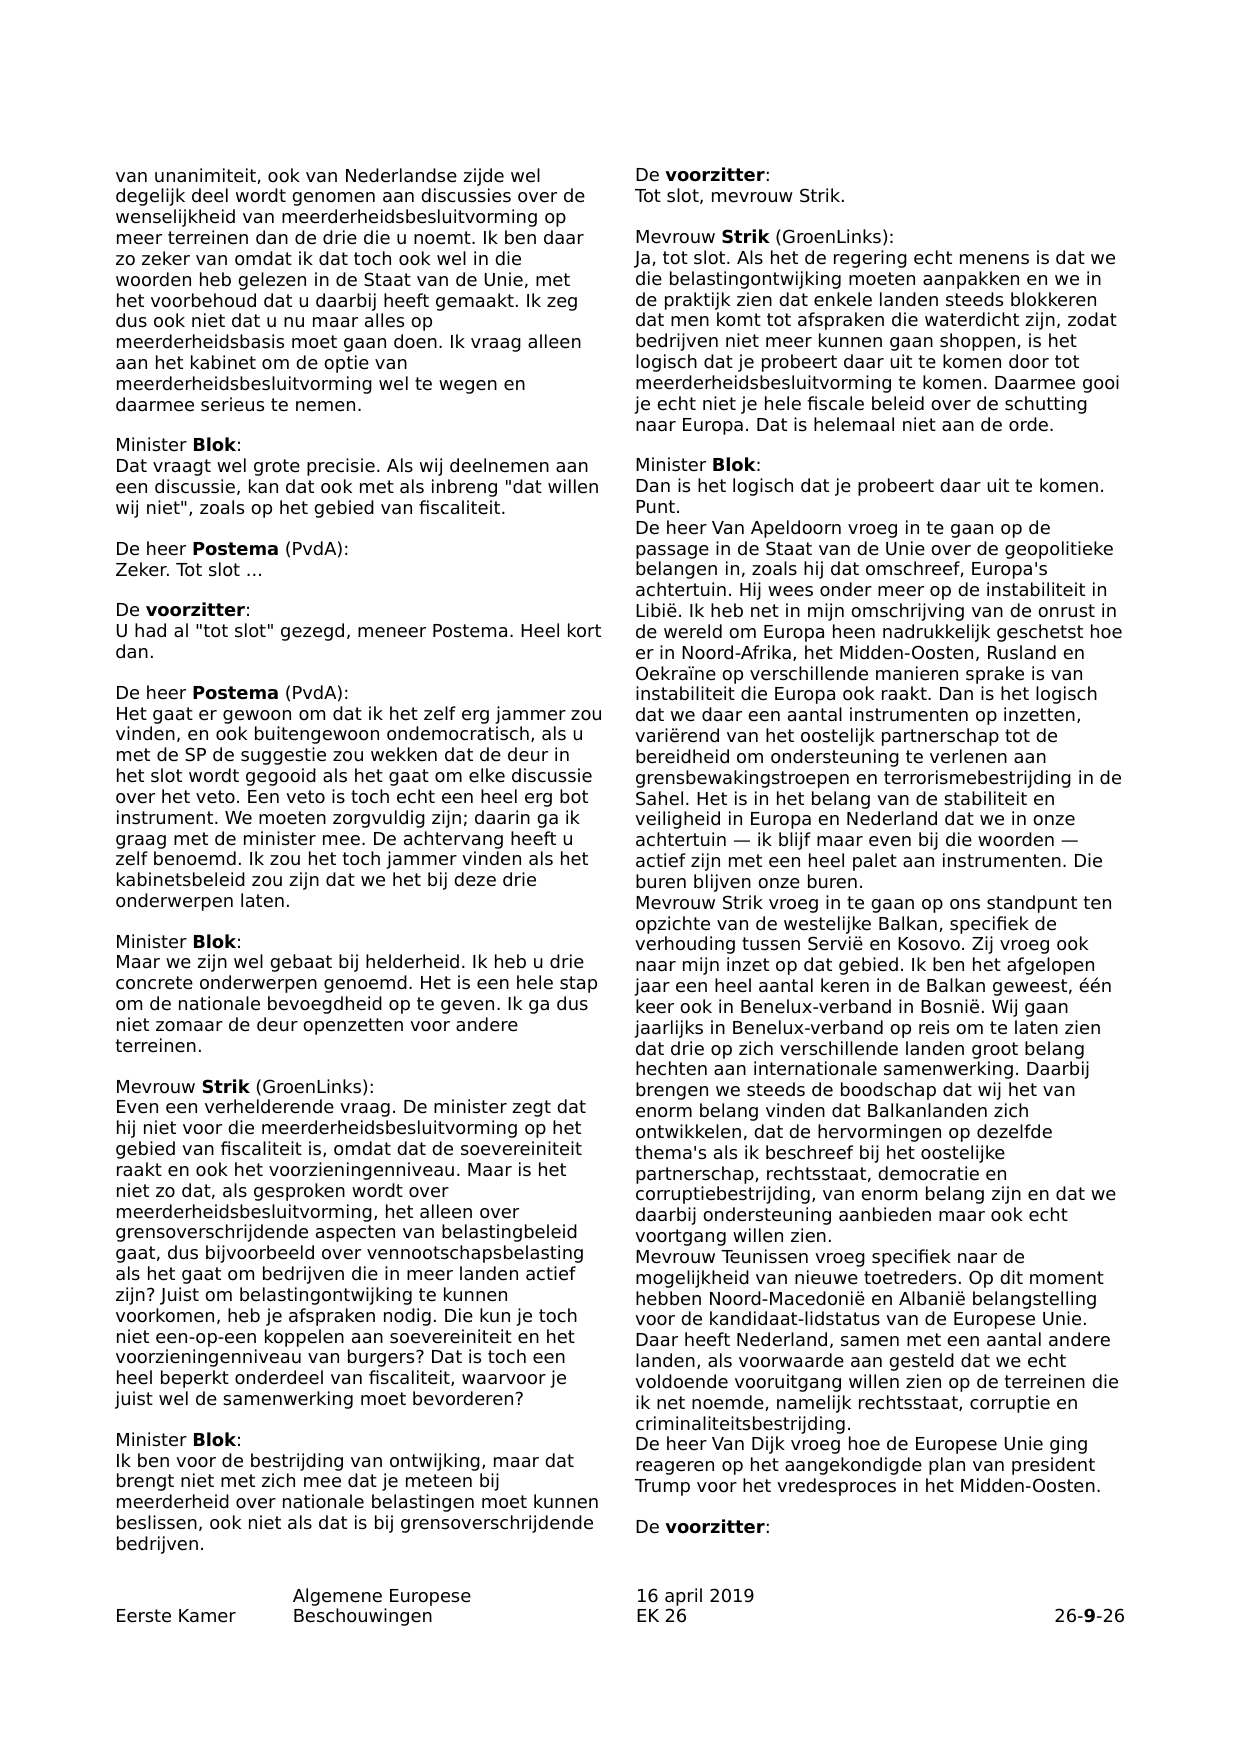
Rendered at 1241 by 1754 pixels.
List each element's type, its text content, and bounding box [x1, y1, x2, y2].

text Mevrouw Strik vroeg in te gaan op ons standpunt ten opzichte van de westelijke Balkan, specifiek de verhouding tussen Servië en Kosovo. Zij vroeg ook naar mijn inzet op dat gebied. Ik ben het afgelopen jaar een heel aantal keren in de Balkan geweest, één keer ook in Benelux-verband in Bosnië. Wij gaan jaarlijks in Benelux-verband op reis om te laten zien dat drie op zich verschillende landen groot belang hechten aan internationale samenwerking. Daarbij brengen we steeds de boodschap dat wij het van enorm belang vinden dat Balkanlanden zich ontwikkelen, dat de hervormingen op dezelfde thema's als ik beschreef bij het oostelijke partnerschap, rechtsstaat, democratie en corruptiebestrijding, van enorm belang zijn en dat we daarbij ondersteuning aanbieden maar ook echt voortgang willen zien. [635, 892, 1125, 1247]
text Mevrouw Strik (GroenLinks): [115, 1076, 605, 1097]
text De heer Postema (PvdA): [115, 538, 605, 559]
text Minister Blok: [115, 1430, 605, 1450]
text Dat vraagt wel grote precisie. Als wij deelnemen aan een discussie, kan dat ook met als inbreng "dat willen wij niet", zoals op het gebied van fiscaliteit. [115, 456, 605, 518]
text Zeker. Tot slot ... [115, 559, 605, 580]
text Minister Blok: [115, 932, 605, 952]
text Even een verhelderende vraag. De minister zegt dat hij niet voor die meerderheidsbesluitvorming op het gebied van fiscaliteit is, omdat dat de soevereiniteit raakt en ook het voorzieningenniveau. Maar is het niet zo dat, als gesproken wordt over meerderheidsbesluitvorming, het alleen over grensoverschrijdende aspecten van belastingbeleid gaat, dus bijvoorbeeld over vennootschapsbelasting als het gaat om bedrijven die in meer landen actief zijn? Juist om belastingontwijking te kunnen voorkomen, heb je afspraken nodig. Die kun je toch niet een-op-een koppelen aan soevereiniteit en het voorzieningenniveau van burgers? Dat is toch een heel beperkt onderdeel van fiscaliteit, waarvoor je juist wel de samenwerking moet bevorderen? [115, 1097, 605, 1410]
text De voorzitter: [115, 600, 605, 621]
text De heer Van Apeldoorn vroeg in te gaan op de passage in de Staat van de Unie over de geopolitieke belangen in, zoals hij dat omschreef, Europa's achtertuin. Hij wees onder meer op de instabiliteit in Libië. Ik heb net in mijn omschrijving van de onrust in de wereld om Europa heen nadrukkelijk geschetst hoe er in Noord-Afrika, het Midden-Oosten, Rusland en Oekraïne op verschillende manieren sprake is van instabiliteit die Europa ook raakt. Dan is het logisch dat we daar een aantal instrumenten op inzetten, variërend van het oostelijk partnerschap tot de bereidheid om ondersteuning te verlenen aan grensbewakingstroepen en terrorismebestrijding in de Sahel. Het is in het belang van de stabiliteit en veiligheid in Europa en Nederland dat we in onze achtertuin — ik blijf maar even bij die woorden — actief zijn met een heel palet aan instrumenten. Die buren blijven onze buren. [635, 517, 1125, 892]
text Mevrouw Strik (GroenLinks): [635, 227, 1125, 248]
text Tot slot, mevrouw Strik. [635, 186, 1125, 207]
text Minister Blok: [115, 435, 605, 456]
text De voorzitter: [635, 165, 1125, 186]
text De heer Van Dijk vroeg hoe de Europese Unie ging reageren op het aangekondigde plan van president Trump voor het vredesproces in het Midden-Oosten. [635, 1434, 1125, 1497]
text De voorzitter: [635, 1517, 1125, 1537]
text Het gaat er gewoon om dat ik het zelf erg jammer zou vinden, en ook buitengewoon ondemocratisch, als u met de SP de suggestie zou wekken dat de deur in het slot wordt gegooid als het gaat om elke discussie over het veto. Een veto is toch echt een heel erg bot instrument. We moeten zorgvuldig zijn; daarin ga ik graag met de minister mee. De achtervang heeft u zelf benoemd. Ik zou het toch jammer vinden als het kabinetsbeleid zou zijn dat we het bij deze drie onderwerpen laten. [115, 703, 605, 912]
text van unanimiteit, ook van Nederlandse zijde wel degelijk deel wordt genomen aan discussies over de wenselijkheid van meerderheidsbesluitvorming op meer terreinen dan de drie die u noemt. Ik ben daar zo zeker van omdat ik dat toch ook wel in die woorden heb gelezen in de Staat van de Unie, met het voorbehoud dat u daarbij heeft gemaakt. Ik zeg dus ook niet dat u nu maar alles op meerderheidsbasis moet gaan doen. Ik vraag alleen aan het kabinet om de optie van meerderheidsbesluitvorming wel te wegen en daarmee serieus te nemen. [115, 165, 605, 415]
text De heer Postema (PvdA): [115, 682, 605, 703]
text Maar we zijn wel gebaat bij helderheid. Ik heb u drie concrete onderwerpen genoemd. Het is een hele stap om de nationale bevoegdheid op te geven. Ik ga dus niet zomaar de deur openzetten voor andere terreinen. [115, 952, 605, 1056]
text Ja, tot slot. Als het de regering echt menens is dat we die belastingontwijking moeten aanpakken en we in de praktijk zien dat enkele landen steeds blokkeren dat men komt tot afspraken die waterdicht zijn, zodat bedrijven niet meer kunnen gaan shoppen, is het logisch dat je probeert daar uit te komen door tot meerderheidsbesluitvorming te komen. Daarmee gooi je echt niet je hele fiscale beleid over de schutting naar Europa. Dat is helemaal niet aan de orde. [635, 248, 1125, 435]
text Ik ben voor de bestrijding van ontwijking, maar dat brengt niet met zich mee dat je meteen bij meerderheid over nationale belastingen moet kunnen beslissen, ook niet als dat is bij grensoverschrijdende bedrijven. [115, 1450, 605, 1554]
text Dan is het logisch dat je probeert daar uit te komen. Punt. [635, 476, 1125, 517]
text U had al "tot slot" gezegd, meneer Postema. Heel kort dan. [115, 621, 605, 662]
text Minister Blok: [635, 455, 1125, 476]
text Mevrouw Teunissen vroeg specifiek naar de mogelijkheid van nieuwe toetreders. Op dit moment hebben Noord-Macedonië en Albanië belangstelling voor de kandidaat-lidstatus van de Europese Unie. Daar heeft Nederland, samen met een aantal andere landen, als voorwaarde aan gesteld dat we echt voldoende vooruitgang willen zien op de terreinen die ik net noemde, namelijk rechtsstaat, corruptie en criminaliteitsbestrijding. [635, 1247, 1125, 1434]
